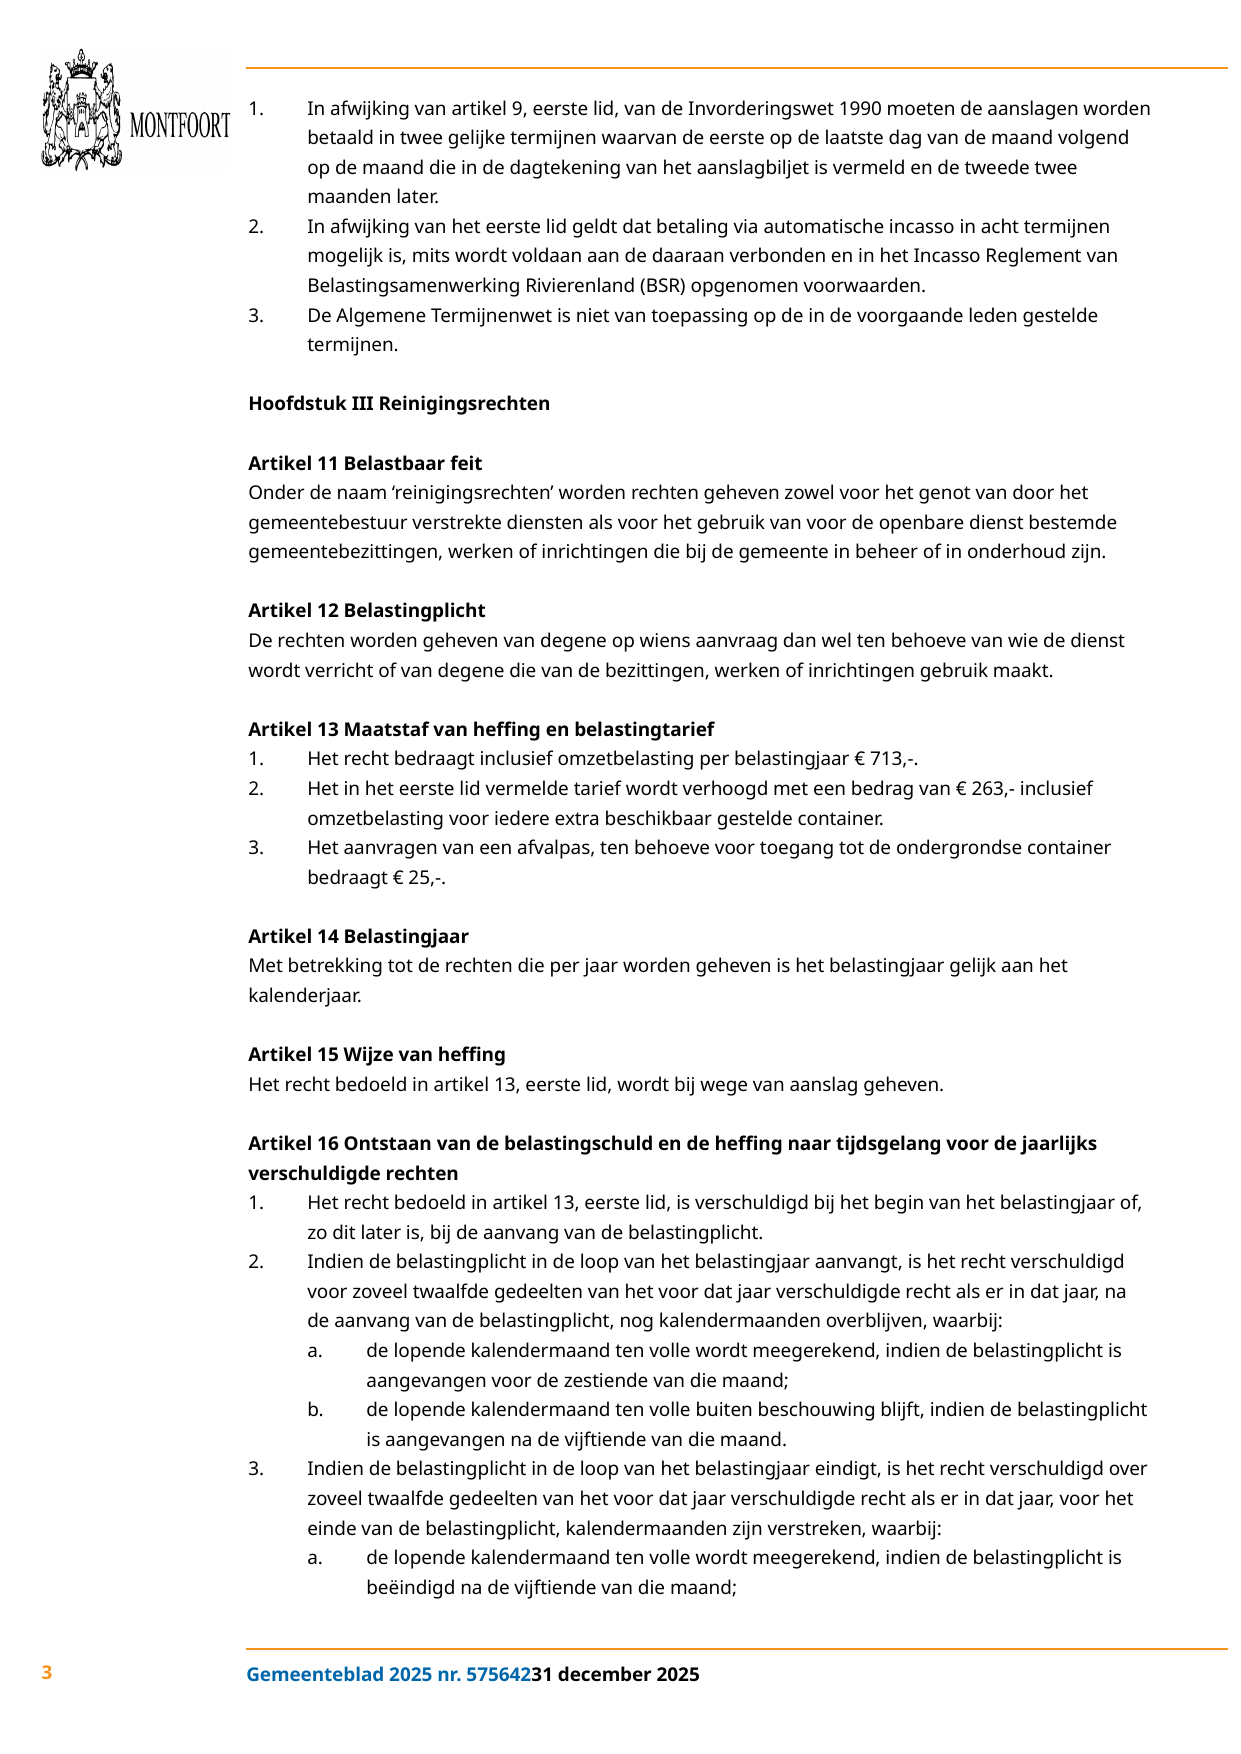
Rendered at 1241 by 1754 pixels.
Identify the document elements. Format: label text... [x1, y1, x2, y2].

list Het aanvragen van een afvalpas, ten behoeve voor toegang tot de ondergrondse container bedraagt € 25,-. [248, 834, 1152, 890]
list Indien de belastingplicht in de loop van het belastingjaar aanvangt, is het recht verschuldigd voor zoveel twaalfde gedeelten van het voor dat jaar verschuldigde recht als er in dat jaar, na de aanvang van de belastingplicht, nog kalendermaanden overblijven, waarbij: [248, 1248, 1152, 1333]
list Het in het eerste lid vermelde tarief wordt verhoogd met een bedrag van € 263,- inclusief omzetbelasting voor iedere extra beschikbaar gestelde container. [248, 775, 1152, 831]
list Het recht bedraagt inclusief omzetbelasting per belastingjaar € 713,-. [248, 746, 1152, 771]
text Hoofdstuk III Reinigingsrechten [248, 391, 1152, 416]
list de lopende kalendermaand ten volle wordt meegerekend, indien de belastingplicht is aangevangen voor de zestiende van die maand; [307, 1337, 1152, 1393]
text Artikel 12 Belastingplicht [248, 598, 1152, 623]
text Artikel 13 Maatstaf van heffing en belastingtarief [248, 716, 1152, 742]
text Met betrekking tot de rechten die per jaar worden geheven is het belastingjaar gelijk aan het kalenderjaar. [248, 953, 1152, 1008]
text Artikel 16 Ontstaan van de belastingschuld en de heffing naar tijdsgelang voor de jaarlijks verschuldigde rechten [248, 1130, 1152, 1186]
list Het recht bedoeld in artikel 13, eerste lid, is verschuldigd bij het begin van het belastingjaar of, zo dit later is, bij de aanvang van de belastingplicht. [248, 1189, 1152, 1245]
text Het recht bedoeld in artikel 13, eerste lid, wordt bij wege van aanslag geheven. [248, 1071, 1152, 1097]
list de lopende kalendermaand ten volle wordt meegerekend, indien de belastingplicht is beëindigd na de vijftiende van die maand; [307, 1544, 1152, 1600]
picture [41, 47, 231, 172]
text Artikel 14 Belastingjaar [248, 923, 1152, 949]
list de lopende kalendermaand ten volle buiten beschouwing blijft, indien de belastingplicht is aangevangen na de vijftiende van die maand. [307, 1396, 1152, 1452]
list De Algemene Termijnenwet is niet van toepassing op de in de voorgaande leden gestelde termijnen. [248, 302, 1152, 357]
text Onder de naam ‘reinigingsrechten’ worden rechten geheven zowel voor het genot van door het gemeentebestuur verstrekte diensten als voor het gebruik van voor de openbare dienst bestemde gemeentebezittingen, werken of inrichtingen die bij de gemeente in beheer of in onderhoud zijn. [248, 479, 1152, 564]
list In afwijking van het eerste lid geldt dat betaling via automatische incasso in acht termijnen mogelijk is, mits wordt voldaan aan de daaraan verbonden en in het Incasso Reglement van Belastingsamenwerking Rivierenland (BSR) opgenomen voorwaarden. [248, 213, 1152, 298]
text Artikel 15 Wijze van heffing [248, 1041, 1152, 1067]
text Artikel 11 Belastbaar feit [248, 450, 1152, 476]
list Indien de belastingplicht in de loop van het belastingjaar eindigt, is het recht verschuldigd over zoveel twaalfde gedeelten van het voor dat jaar verschuldigde recht als er in dat jaar, voor het einde van de belastingplicht, kalendermaanden zijn verstreken, waarbij: [248, 1456, 1152, 1541]
text De rechten worden geheven van degene op wiens aanvraag dan wel ten behoeve van wie de dienst wordt verricht of van degene die van de bezittingen, werken of inrichtingen gebruik maakt. [248, 627, 1152, 683]
list In afwijking van artikel 9, eerste lid, van de Invorderingswet 1990 moeten de aanslagen worden betaald in twee gelijke termijnen waarvan de eerste op de laatste dag van de maand volgend op de maand die in de dagtekening van het aanslagbiljet is vermeld en de tweede twee maanden later. [248, 95, 1152, 209]
